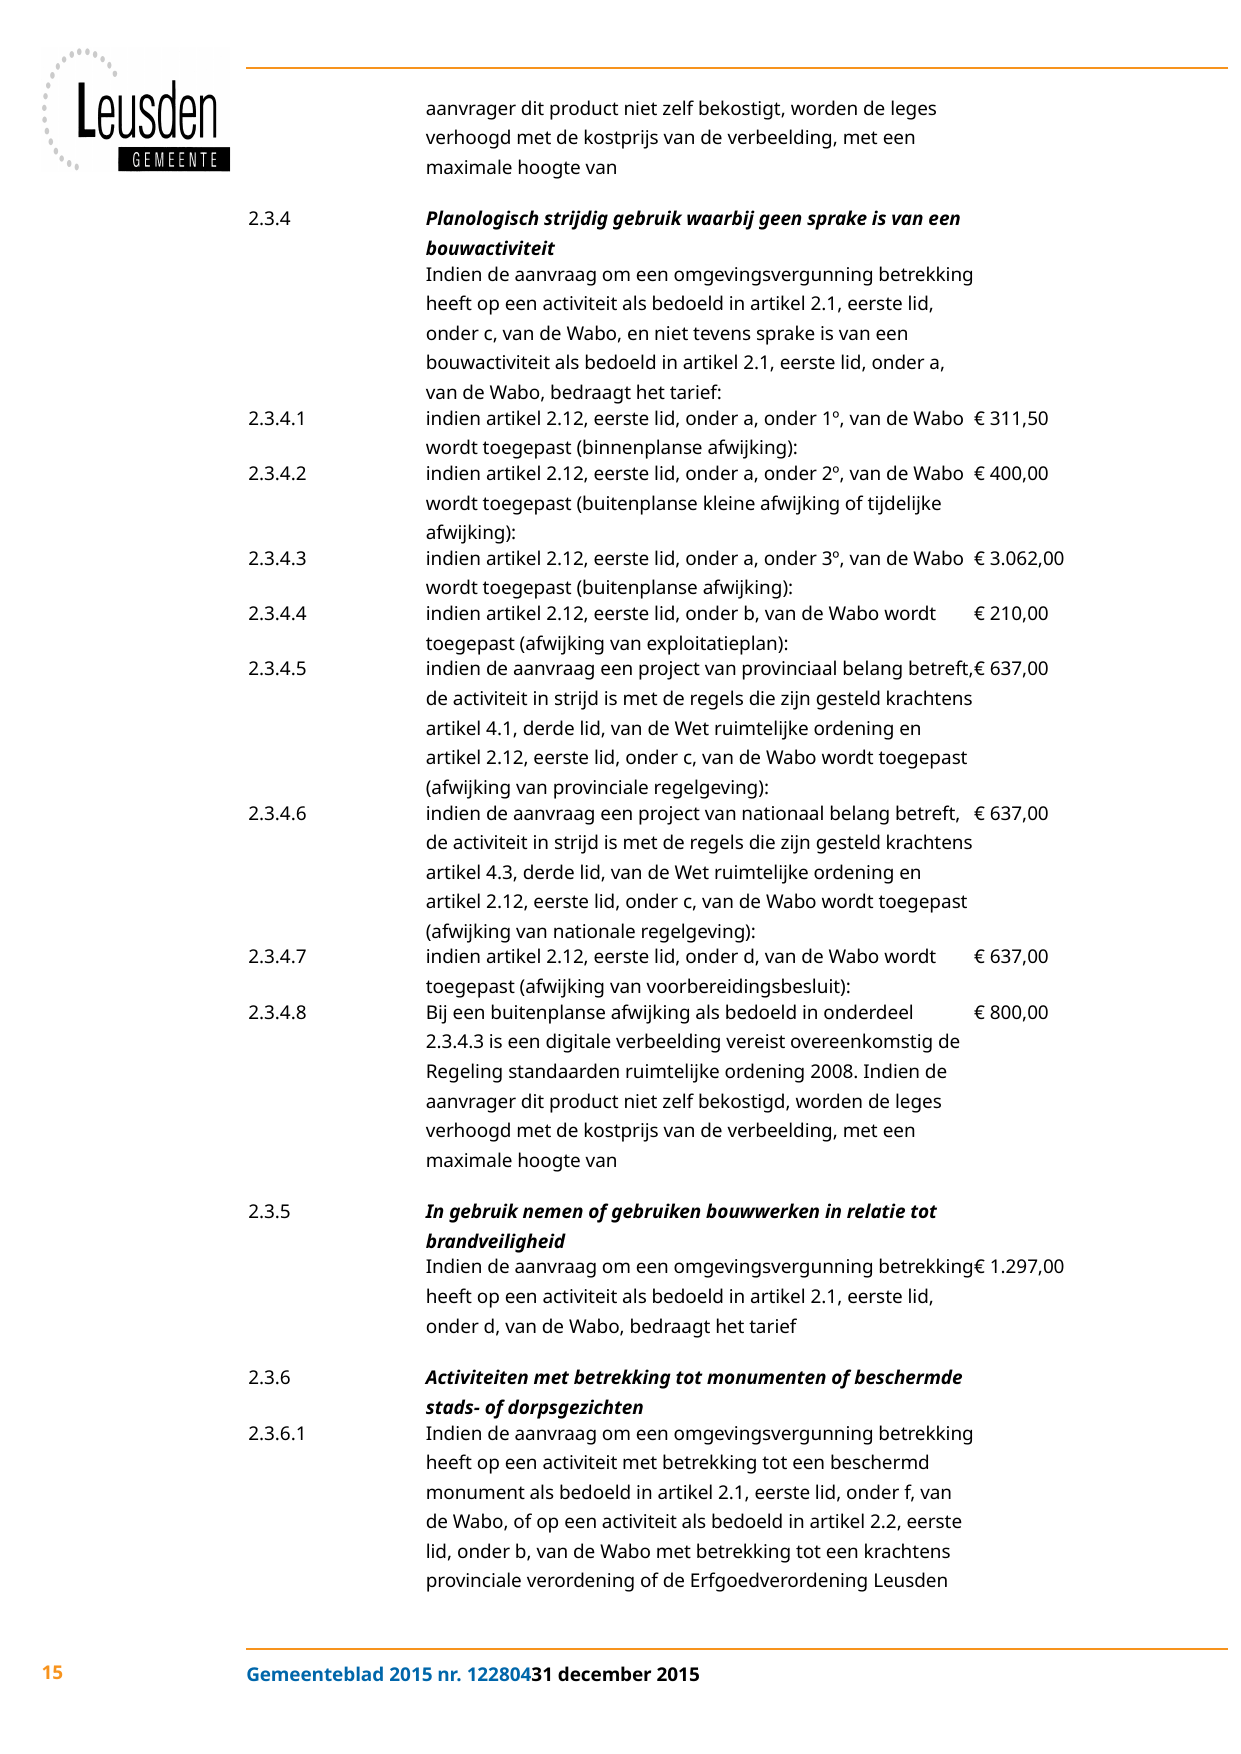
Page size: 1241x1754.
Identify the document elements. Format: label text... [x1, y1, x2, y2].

table_cell In gebruik nemen of gebruiken bouwwerken in relatie tot brandveiligheid [426, 1199, 974, 1254]
table_cell [248, 1173, 426, 1198]
table_cell € 800,00 [974, 999, 1152, 1173]
table_cell [248, 1339, 426, 1364]
table_cell [426, 1339, 974, 1364]
table_cell 2.3.4.2 [248, 460, 426, 545]
table_cell [248, 95, 426, 180]
table_cell € 3.062,00 [974, 545, 1152, 600]
table_cell 2.3.4.8 [248, 999, 426, 1173]
table_cell 2.3.4.5 [248, 656, 426, 800]
table_cell indien artikel 2.12, eerste lid, onder a, onder 1º, van de Wabo wordt toegepast (binnenplanse afwijking): [426, 405, 974, 460]
table_cell [974, 1199, 1152, 1254]
table_cell € 637,00 [974, 800, 1152, 944]
table_cell 2.3.4.1 [248, 405, 426, 460]
table_cell [248, 1254, 426, 1339]
table_cell indien artikel 2.12, eerste lid, onder b, van de Wabo wordt toegepast (afwijking van exploitatieplan): [426, 600, 974, 656]
table_cell [426, 180, 974, 205]
table_cell [248, 261, 426, 405]
table_cell [426, 1173, 974, 1198]
table_cell indien artikel 2.12, eerste lid, onder a, onder 2º, van de Wabo wordt toegepast (buitenplanse kleine afwijking of tijdelijke afwijking): [426, 460, 974, 545]
table_cell [974, 205, 1152, 261]
table_cell Indien de aanvraag om een omgevingsvergunning betrekking heeft op een activiteit met betrekking tot een beschermd monument als bedoeld in artikel 2.1, eerste lid, onder f, van de Wabo, of op een activiteit als bedoeld in artikel 2.2, eerste lid, onder b, van de Wabo met betrekking tot een krachtens provinciale verordening of de Erfgoedverordening Leusden [426, 1420, 974, 1593]
table_cell [974, 1173, 1152, 1198]
table_cell € 210,00 [974, 600, 1152, 656]
table_cell [974, 1364, 1152, 1420]
table_cell [974, 180, 1152, 205]
table_cell 2.3.6.1 [248, 1420, 426, 1593]
table_cell 2.3.4.4 [248, 600, 426, 656]
table_cell indien de aanvraag een project van nationaal belang betreft, de activiteit in strijd is met de regels die zijn gesteld krachtens artikel 4.3, derde lid, van de Wet ruimtelijke ordening en artikel 2.12, eerste lid, onder c, van de Wabo wordt toegepast (afwijking van nationale regelgeving): [426, 800, 974, 944]
picture [41, 47, 231, 172]
table_cell indien de aanvraag een project van provinciaal belang betreft, de activiteit in strijd is met de regels die zijn gesteld krachtens artikel 4.1, derde lid, van de Wet ruimtelijke ordening en artikel 2.12, eerste lid, onder c, van de Wabo wordt toegepast (afwijking van provinciale regelgeving): [426, 656, 974, 800]
table_cell Activiteiten met betrekking tot monumenten of beschermde stads- of dorpsgezichten [426, 1364, 974, 1420]
table_cell indien artikel 2.12, eerste lid, onder d, van de Wabo wordt toegepast (afwijking van voorbereidingsbesluit): [426, 944, 974, 999]
table_cell Indien de aanvraag om een omgevingsvergunning betrekking heeft op een activiteit als bedoeld in artikel 2.1, eerste lid, onder c, van de Wabo, en niet tevens sprake is van een bouwactiviteit als bedoeld in artikel 2.1, eerste lid, onder a, van de Wabo, bedraagt het tarief: [426, 261, 974, 405]
table_cell Bij een buitenplanse afwijking als bedoeld in onderdeel 2.3.4.3 is een digitale verbeelding vereist overeenkomstig de Regeling standaarden ruimtelijke ordening 2008. Indien de aanvrager dit product niet zelf bekostigd, worden de leges verhoogd met de kostprijs van de verbeelding, met een maximale hoogte van [426, 999, 974, 1173]
table_cell [974, 95, 1152, 180]
table_cell € 311,50 [974, 405, 1152, 460]
table_cell Planologisch strijdig gebruik waarbij geen sprake is van een bouwactiviteit [426, 205, 974, 261]
table_cell [974, 1420, 1152, 1593]
table_cell € 1.297,00 [974, 1254, 1152, 1339]
table_cell 2.3.6 [248, 1364, 426, 1420]
table_cell indien artikel 2.12, eerste lid, onder a, onder 3º, van de Wabo wordt toegepast (buitenplanse afwijking): [426, 545, 974, 600]
table_cell € 400,00 [974, 460, 1152, 545]
table_cell € 637,00 [974, 656, 1152, 800]
table_cell 2.3.5 [248, 1199, 426, 1254]
table_cell € 637,00 [974, 944, 1152, 999]
table_cell 2.3.4.7 [248, 944, 426, 999]
table_cell [974, 261, 1152, 405]
table_cell aanvrager dit product niet zelf bekostigt, worden de leges verhoogd met de kostprijs van de verbeelding, met een maximale hoogte van [426, 95, 974, 180]
table_cell Indien de aanvraag om een omgevingsvergunning betrekking heeft op een activiteit als bedoeld in artikel 2.1, eerste lid, onder d, van de Wabo, bedraagt het tarief [426, 1254, 974, 1339]
table_cell [248, 180, 426, 205]
table_cell 2.3.4 [248, 205, 426, 261]
table_cell 2.3.4.3 [248, 545, 426, 600]
table_cell [974, 1339, 1152, 1364]
table_cell 2.3.4.6 [248, 800, 426, 944]
